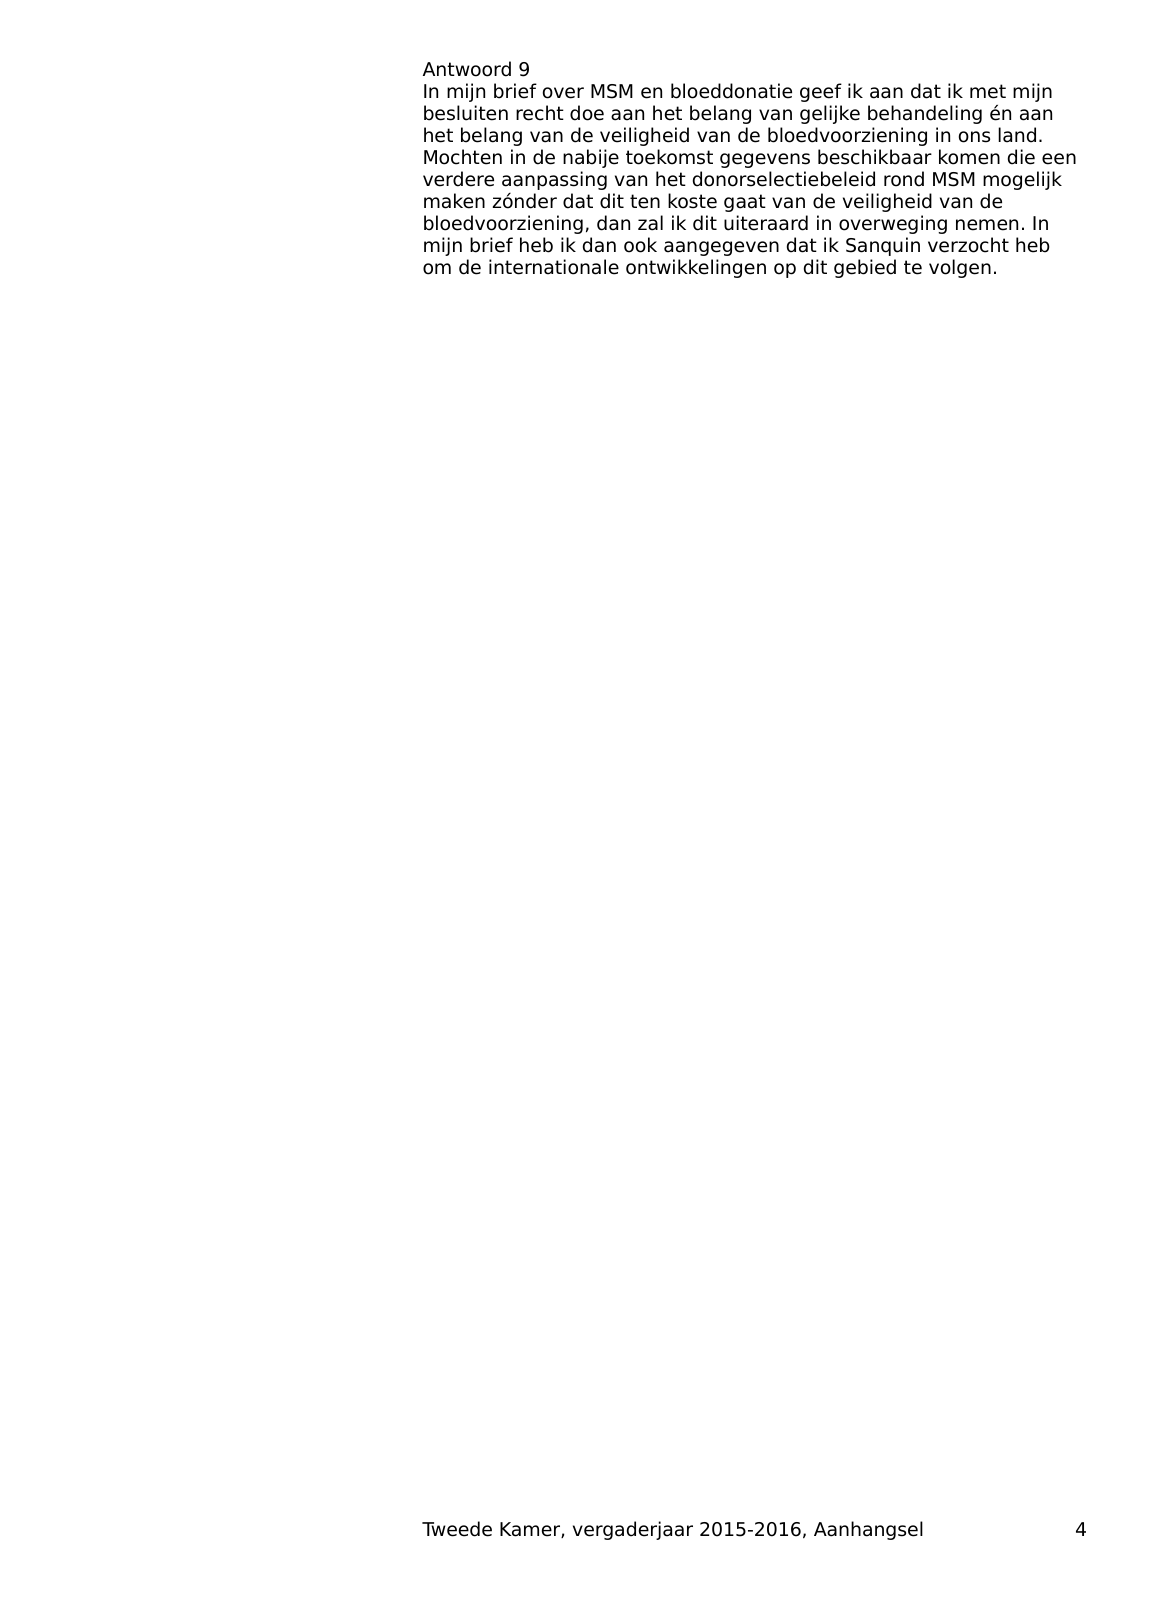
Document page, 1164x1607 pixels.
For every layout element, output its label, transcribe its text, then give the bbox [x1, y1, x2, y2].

text Antwoord 9 [422, 59, 1087, 81]
text In mijn brief over MSM en bloeddonatie geef ik aan dat ik met mijn besluiten recht doe aan het belang van gelijke behandeling én aan het belang van de veiligheid van de bloedvoorziening in ons land. Mochten in de nabije toekomst gegevens beschikbaar komen die een verdere aanpassing van het donorselectiebeleid rond MSM mogelijk maken zónder dat dit ten koste gaat van de veiligheid van de bloedvoorziening, dan zal ik dit uiteraard in overweging nemen. In mijn brief heb ik dan ook aangegeven dat ik Sanquin verzocht heb om de internationale ontwikkelingen op dit gebied te volgen. [422, 81, 1087, 279]
